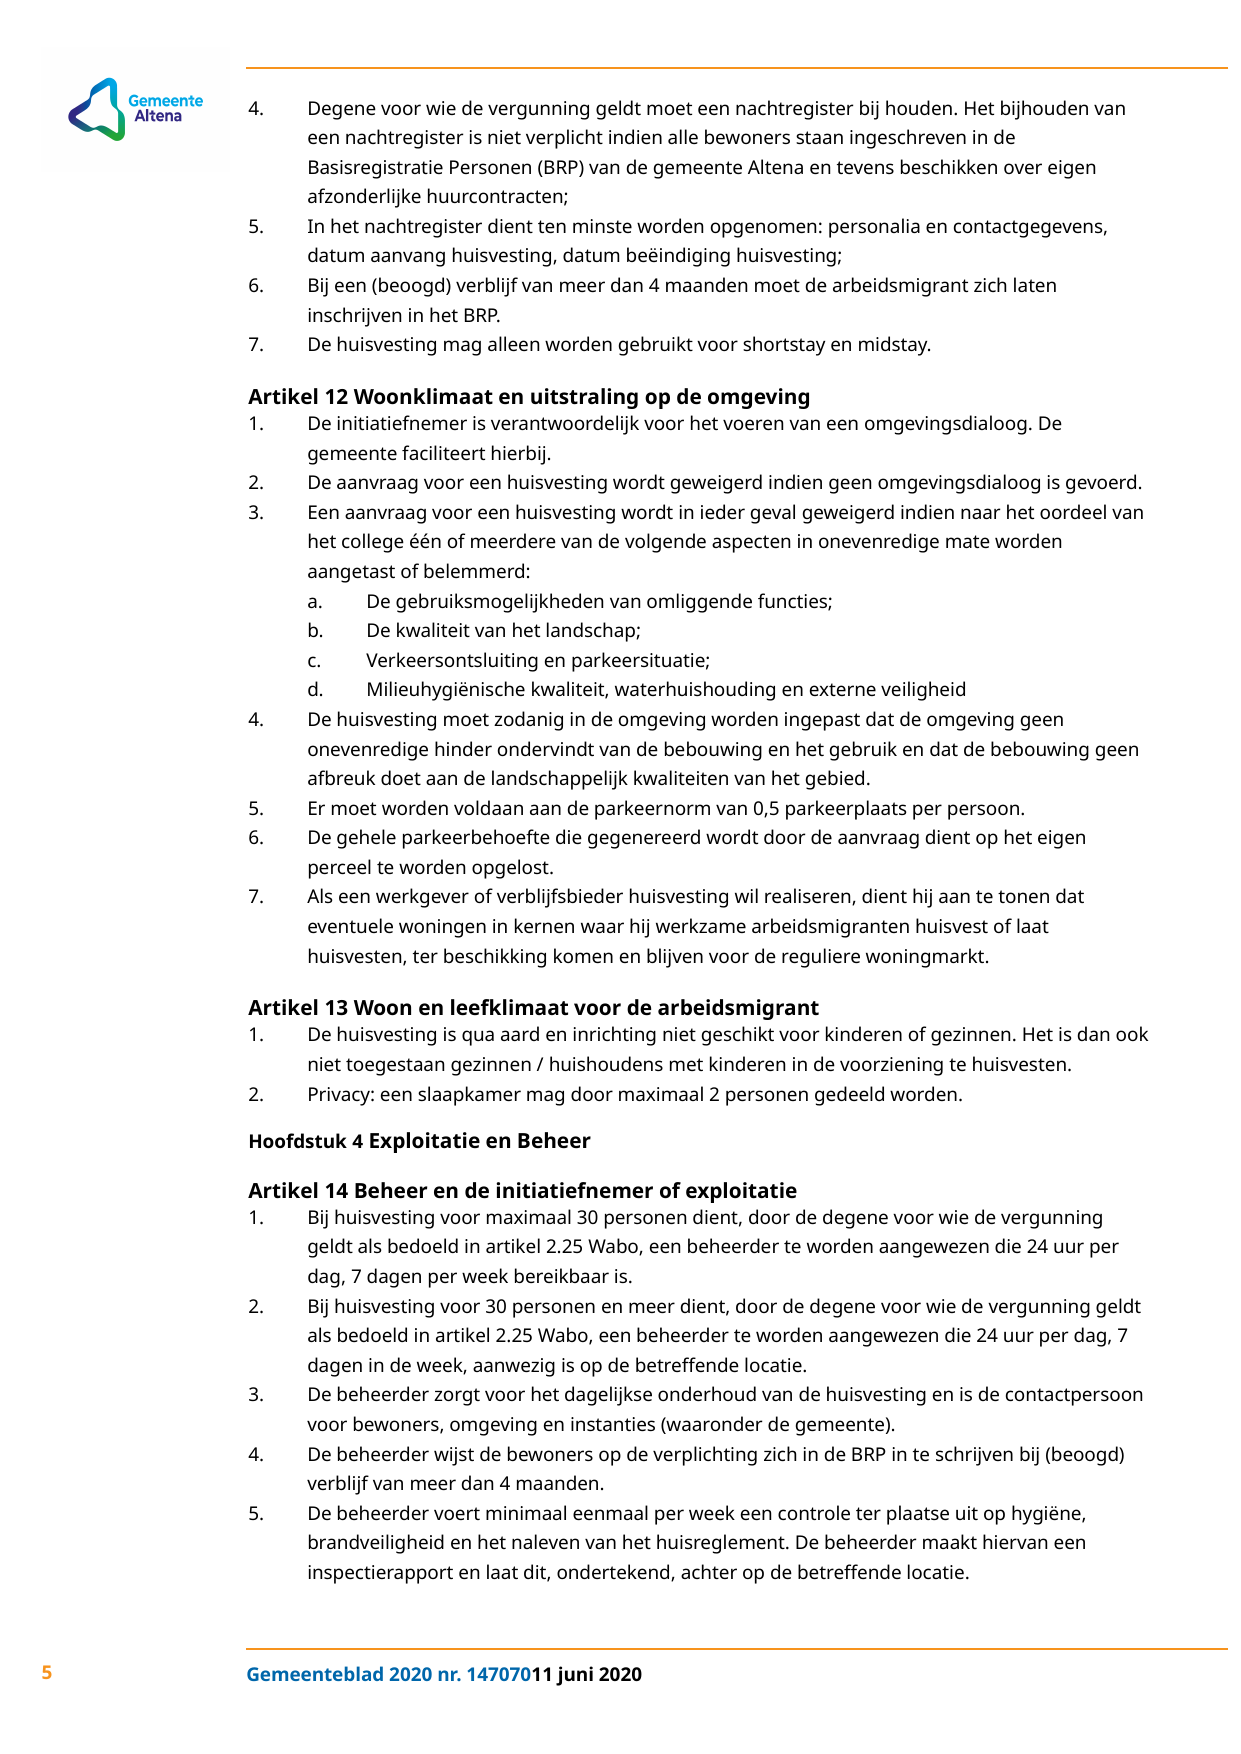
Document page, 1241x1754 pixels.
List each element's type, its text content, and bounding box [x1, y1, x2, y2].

list De huisvesting moet zodanig in de omgeving worden ingepast dat de omgeving geen onevenredige hinder ondervindt van de bebouwing en het gebruik en dat de bebouwing geen afbreuk doet aan de landschappelijk kwaliteiten van het gebied. [248, 706, 1152, 791]
list De huisvesting is qua aard en inrichting niet geschikt voor kinderen of gezinnen. Het is dan ook niet toegestaan gezinnen / huishoudens met kinderen in de voorziening te huisvesten. [248, 1022, 1152, 1077]
list Er moet worden voldaan aan de parkeernorm van 0,5 parkeerplaats per persoon. [248, 795, 1152, 821]
list De aanvraag voor een huisvesting wordt geweigerd indien geen omgevingsdialoog is gevoerd. [248, 469, 1152, 495]
text Artikel 13 Woon en leefklimaat voor de arbeidsmigrant [248, 993, 1152, 1022]
list In het nachtregister dient ten minste worden opgenomen: personalia en contactgegevens, datum aanvang huisvesting, datum beëindiging huisvesting; [248, 213, 1152, 268]
list De beheerder voert minimaal eenmaal per week een controle ter plaatse uit op hygiëne, brandveiligheid en het naleven van het huisreglement. De beheerder maakt hiervan een inspectierapport en laat dit, ondertekend, achter op de betreffende locatie. [248, 1500, 1152, 1585]
list Een aanvraag voor een huisvesting wordt in ieder geval geweigerd indien naar het oordeel van het college één of meerdere van de volgende aspecten in onevenredige mate worden aangetast of belemmerd: [248, 499, 1152, 584]
list De initiatiefnemer is verantwoordelijk voor het voeren van een omgevingsdialoog. De gemeente faciliteert hierbij. [248, 410, 1152, 466]
list Bij huisvesting voor maximaal 30 personen dient, door de degene voor wie de vergunning geldt als bedoeld in artikel 2.25 Wabo, een beheerder te worden aangewezen die 24 uur per dag, 7 dagen per week bereikbaar is. [248, 1204, 1152, 1289]
list Degene voor wie de vergunning geldt moet een nachtregister bij houden. Het bijhouden van een nachtregister is niet verplicht indien alle bewoners staan ingeschreven in de Basisregistratie Personen (BRP) van de gemeente Altena en tevens beschikken over eigen afzonderlijke huurcontracten; [248, 95, 1152, 209]
list De gehele parkeerbehoefte die gegenereerd wordt door de aanvraag dient op het eigen perceel te worden opgelost. [248, 824, 1152, 880]
list Als een werkgever of verblijfsbieder huisvesting wil realiseren, dient hij aan te tonen dat eventuele woningen in kernen waar hij werkzame arbeidsmigranten huisvest of laat huisvesten, ter beschikking komen en blijven voor de reguliere woningmarkt. [248, 884, 1152, 968]
list De kwaliteit van het landschap; [307, 617, 1152, 643]
list Bij huisvesting voor 30 personen en meer dient, door de degene voor wie de vergunning geldt als bedoeld in artikel 2.25 Wabo, een beheerder te worden aangewezen die 24 uur per dag, 7 dagen in de week, aanwezig is op de betreffende locatie. [248, 1293, 1152, 1378]
text Artikel 12 Woonklimaat en uitstraling op de omgeving [248, 382, 1152, 410]
list Bij een (beoogd) verblijf van meer dan 4 maanden moet de arbeidsmigrant zich laten inschrijven in het BRP. [248, 272, 1152, 328]
picture [41, 47, 231, 172]
list De huisvesting mag alleen worden gebruikt voor shortstay en midstay. [248, 331, 1152, 357]
list Verkeersontsluiting en parkeersituatie; [307, 647, 1152, 673]
list De gebruiksmogelijkheden van omliggende functies; [307, 588, 1152, 613]
list Privacy: een slaapkamer mag door maximaal 2 personen gedeeld worden. [248, 1081, 1152, 1107]
text Artikel 14 Beheer en de initiatiefnemer of exploitatie [248, 1176, 1152, 1204]
text Hoofdstuk 4 Exploitatie en Beheer [248, 1126, 1152, 1155]
list De beheerder zorgt voor het dagelijkse onderhoud van de huisvesting en is de contactpersoon voor bewoners, omgeving en instanties (waaronder de gemeente). [248, 1382, 1152, 1437]
list De beheerder wijst de bewoners op de verplichting zich in de BRP in te schrijven bij (beoogd) verblijf van meer dan 4 maanden. [248, 1441, 1152, 1496]
list Milieuhygiënische kwaliteit, waterhuishouding en externe veiligheid [307, 677, 1152, 702]
